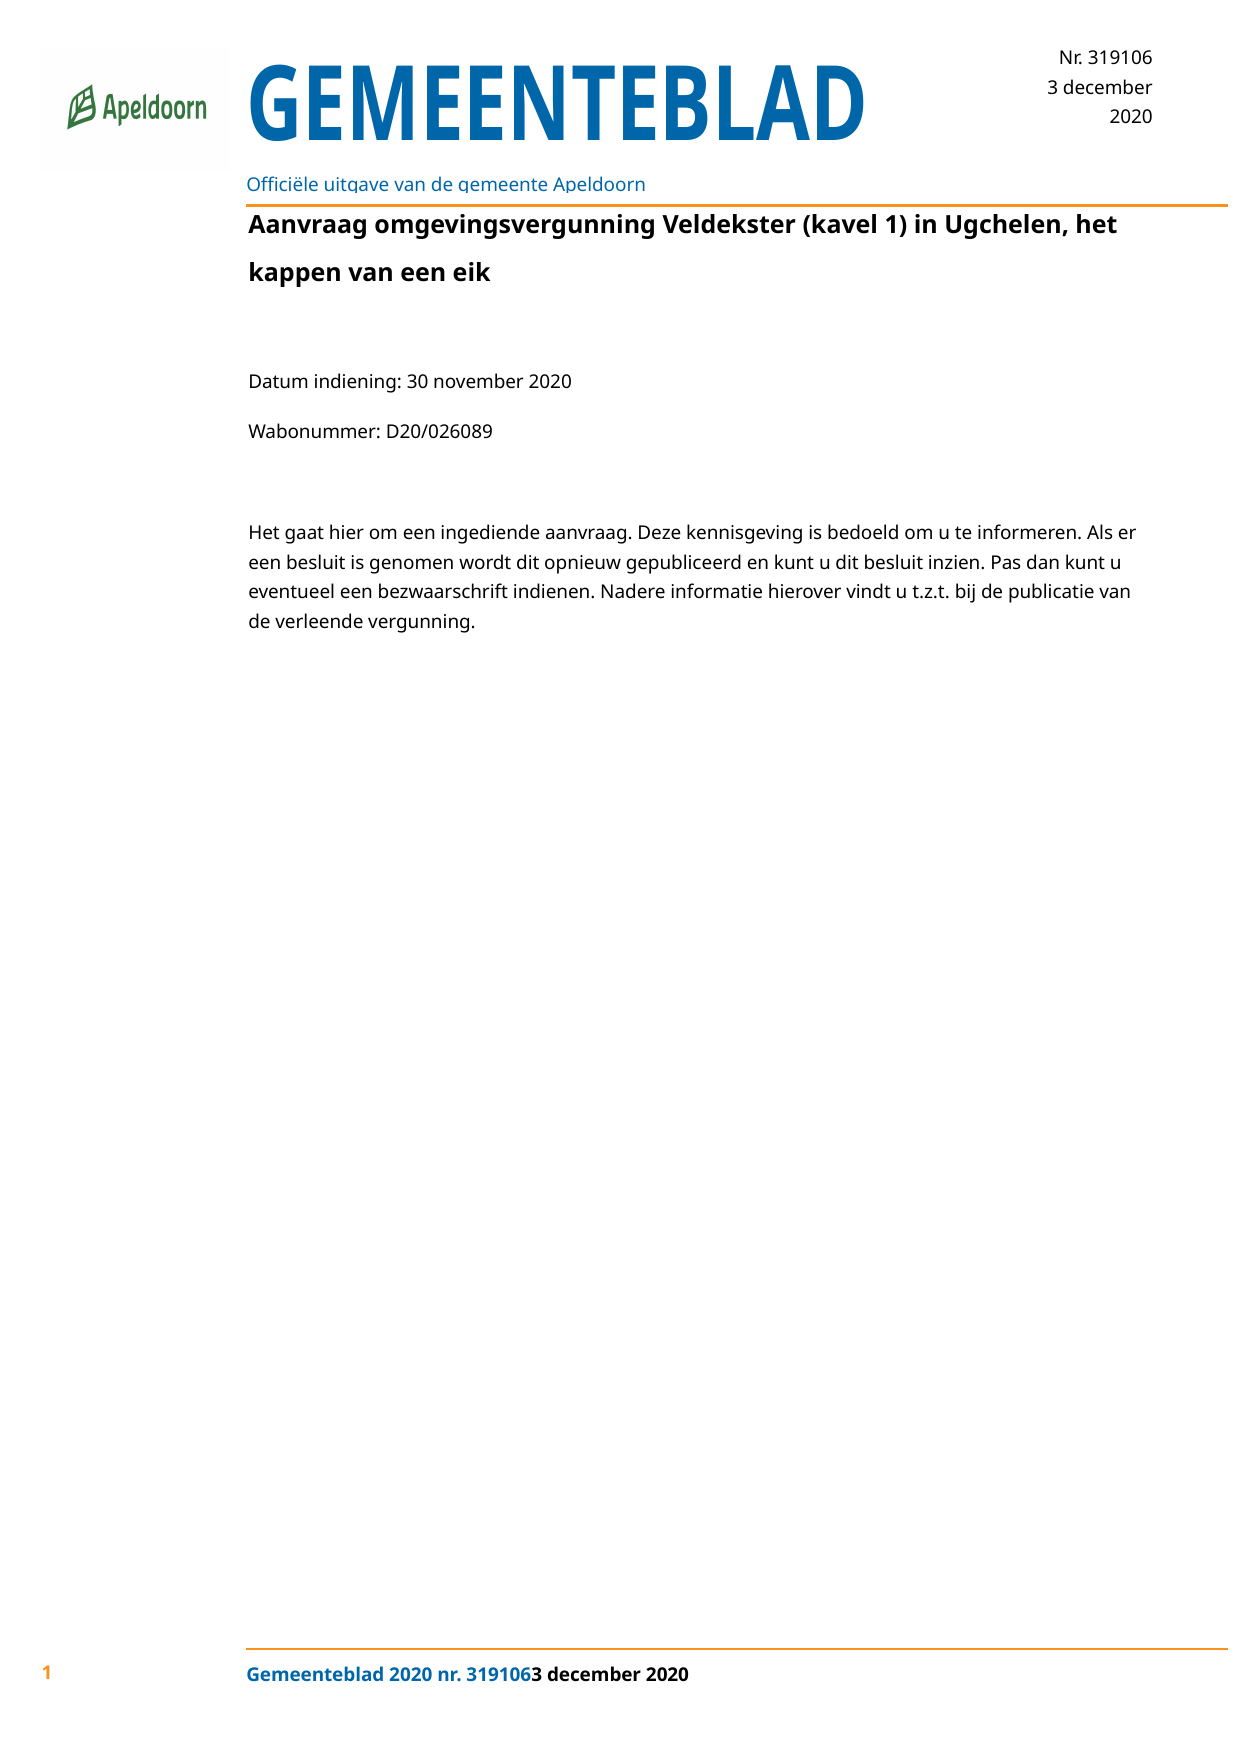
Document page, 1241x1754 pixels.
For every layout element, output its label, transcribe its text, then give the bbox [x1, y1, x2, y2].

text Datum indiening: 30 november 2020 [248, 368, 1152, 394]
text Aanvraag omgevingsvergunning Veldekster (kavel 1) in Ugchelen, het kappen van een eik [248, 207, 1152, 288]
picture [41, 47, 231, 172]
text Het gaat hier om een ingediende aanvraag. Deze kennisgeving is bedoeld om u te informeren. Als er een besluit is genomen wordt dit opnieuw gepubliceerd en kunt u dit besluit inzien. Pas dan kunt u eventueel een bezwaarschrift indienen. Nadere informatie hierover vindt u t.z.t. bij de publicatie van de verleende vergunning. [248, 519, 1152, 634]
text Wabonummer: D20/026089 [248, 419, 1152, 444]
